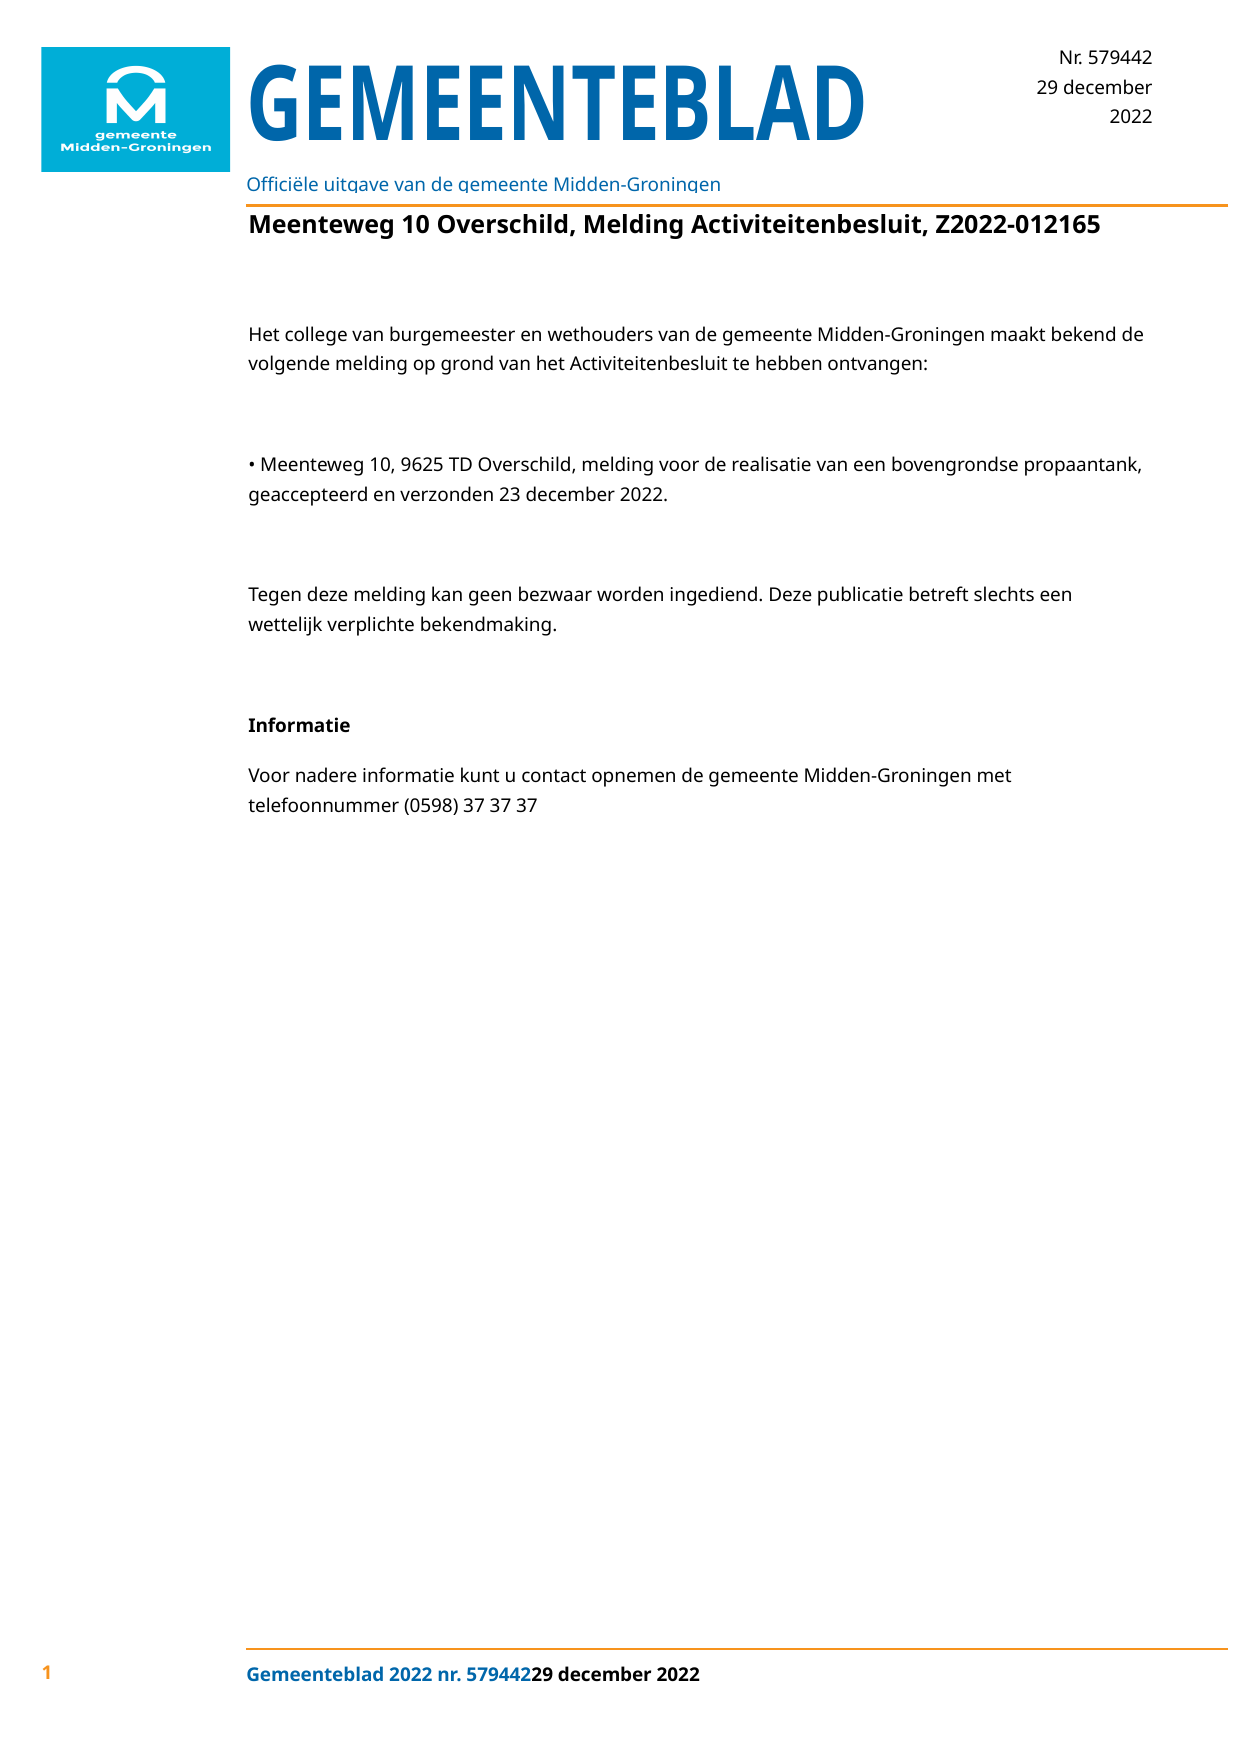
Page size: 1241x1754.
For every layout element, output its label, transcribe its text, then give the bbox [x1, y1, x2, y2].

picture [108, 66, 164, 82]
text Voor nadere informatie kunt u contact opnemen de gemeente Midden-Groningen met telefoonnummer (0598) 37 37 37 [248, 762, 1152, 818]
text • Meenteweg 10, 9625 TD Overschild, melding voor de realisatie van een bovengrondse propaantank, geaccepteerd en verzonden 23 december 2022. [248, 451, 1152, 506]
text Informatie [248, 712, 1152, 738]
text Het college van burgemeester en wethouders van de gemeente Midden-Groningen maakt bekend de volgende melding op grond van het Activiteitenbesluit te hebben ontvangen: [248, 321, 1152, 376]
picture [184, 146, 190, 153]
text Tegen deze melding kan geen bezwaar worden ingediend. Deze publicatie betreft slechts een wettelijk verplichte bekendmaking. [248, 582, 1152, 637]
picture [107, 89, 165, 122]
text Meenteweg 10 Overschild, Melding Activiteitenbesluit, Z2022-012165 [248, 207, 1152, 241]
